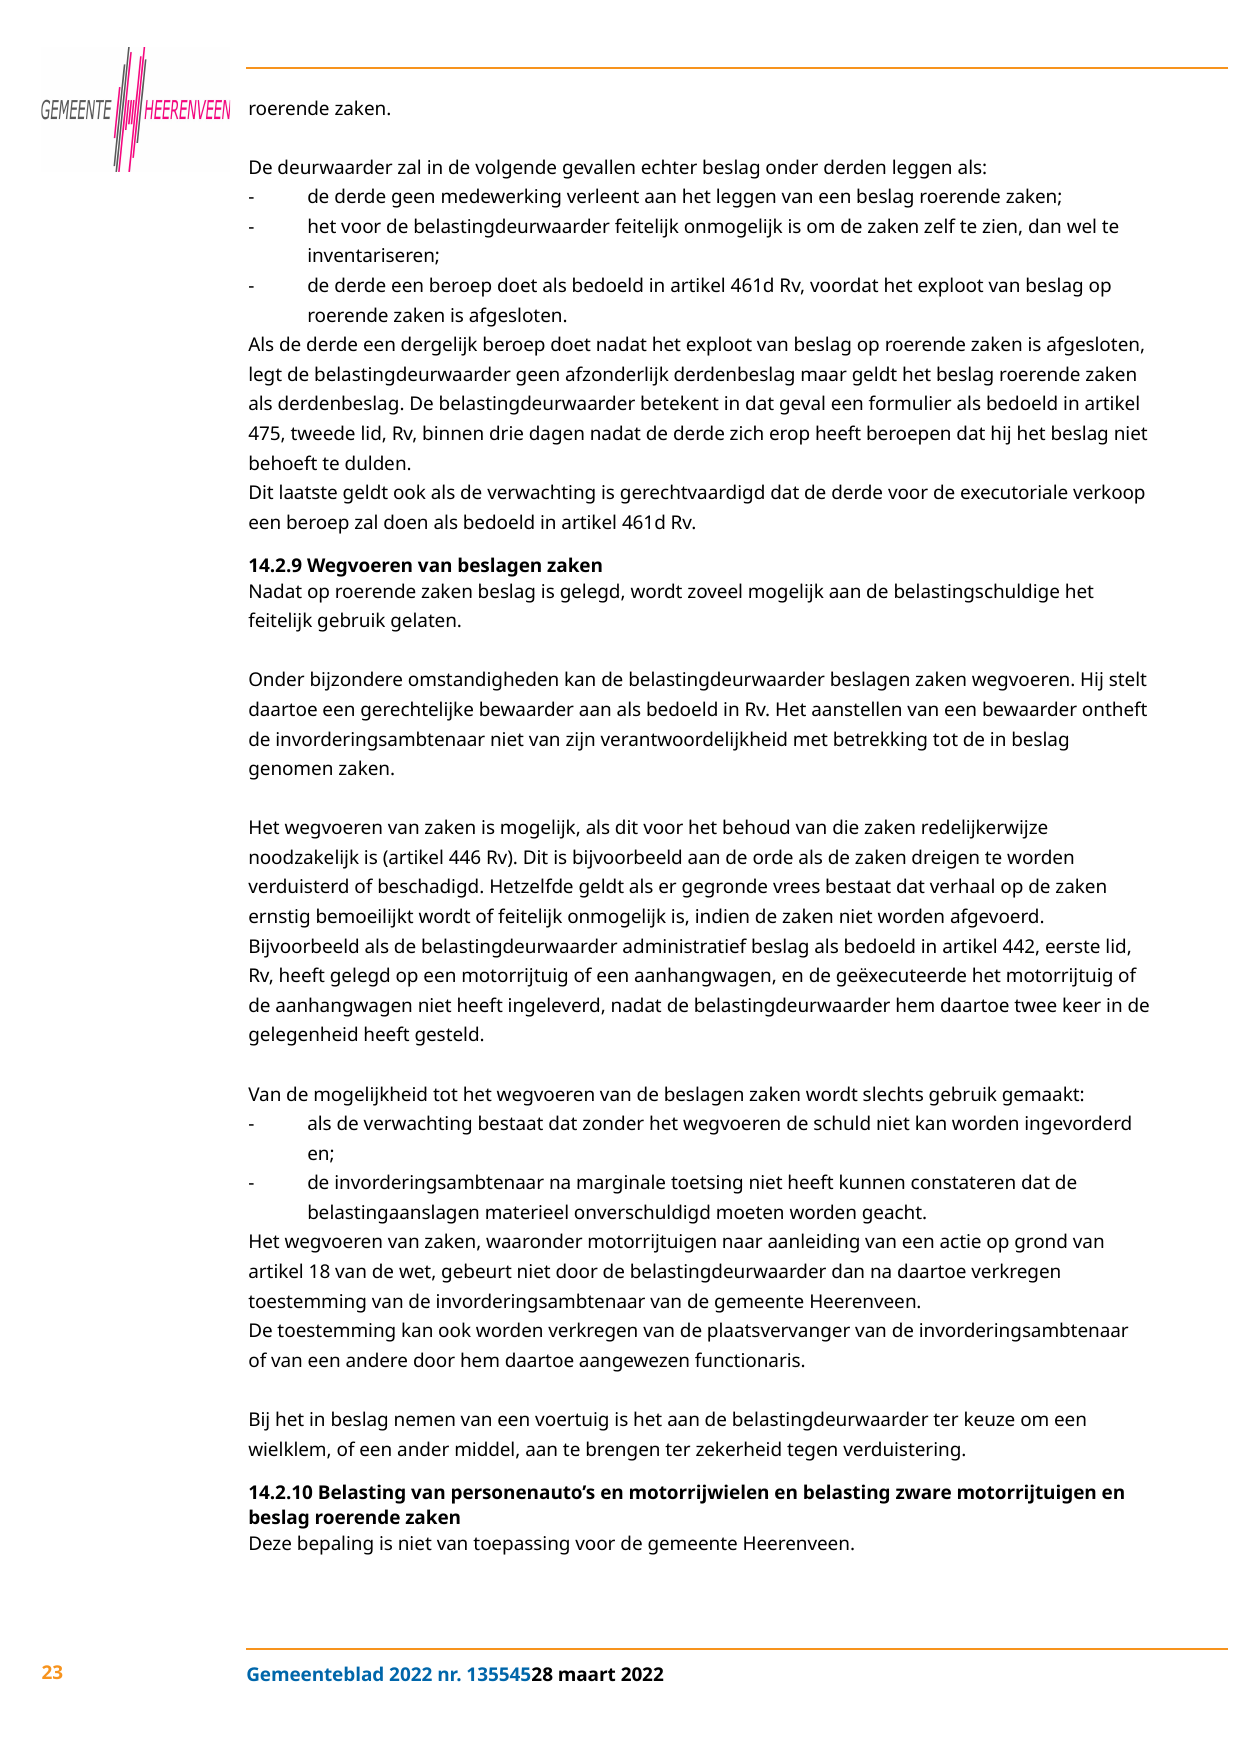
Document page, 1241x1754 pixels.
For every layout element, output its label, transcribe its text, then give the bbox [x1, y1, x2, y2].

list het voor de belastingdeurwaarder feitelijk onmogelijk is om de zaken zelf te zien, dan wel te inventariseren; [248, 213, 1152, 268]
text Bij het in beslag nemen van een voertuig is het aan de belastingdeurwaarder ter keuze om een wielklem, of een ander middel, aan te brengen ter zekerheid tegen verduistering. [248, 1406, 1152, 1461]
text 14.2.9 Wegvoeren van beslagen zaken [248, 552, 1152, 578]
text Dit laatste geldt ook als de verwachting is gerechtvaardigd dat de derde voor de executoriale verkoop een beroep zal doen als bedoeld in artikel 461d Rv. [248, 479, 1152, 535]
text Deze bepaling is niet van toepassing voor de gemeente Heerenveen. [248, 1530, 1152, 1556]
list de invorderingsambtenaar na marginale toetsing niet heeft kunnen constateren dat de belastingaanslagen materieel onverschuldigd moeten worden geacht. [248, 1169, 1152, 1225]
text De toestemming kan ook worden verkregen van de plaatsvervanger van de invorderingsambtenaar of van een andere door hem daartoe aangewezen functionaris. [248, 1317, 1152, 1373]
list als de verwachting bestaat dat zonder het wegvoeren de schuld niet kan worden ingevorderd en; [248, 1110, 1152, 1166]
text Onder bijzondere omstandigheden kan de belastingdeurwaarder beslagen zaken wegvoeren. Hij stelt daartoe een gerechtelijke bewaarder aan als bedoeld in Rv. Het aanstellen van een bewaarder ontheft de invorderingsambtenaar niet van zijn verantwoordelijkheid met betrekking tot de in beslag genomen zaken. [248, 667, 1152, 781]
text Van de mogelijkheid tot het wegvoeren van de beslagen zaken wordt slechts gebruik gemaakt: [248, 1081, 1152, 1106]
list de derde geen medewerking verleent aan het leggen van een beslag roerende zaken; [248, 183, 1152, 209]
text Als de derde een dergelijk beroep doet nadat het exploot van beslag op roerende zaken is afgesloten, legt de belastingdeurwaarder geen afzonderlijk derdenbeslag maar geldt het beslag roerende zaken als derdenbeslag. De belastingdeurwaarder betekent in dat geval een formulier als bedoeld in artikel 475, tweede lid, Rv, binnen drie dagen nadat de derde zich erop heeft beroepen dat hij het beslag niet behoeft te dulden. [248, 331, 1152, 476]
picture [41, 47, 231, 172]
text 14.2.10 Belasting van personenauto’s en motorrijwielen en belasting zware motorrijtuigen en beslag roerende zaken [248, 1479, 1152, 1530]
text Het wegvoeren van zaken is mogelijk, als dit voor het behoud van die zaken redelijkerwijze noodzakelijk is (artikel 446 Rv). Dit is bijvoorbeeld aan de orde als de zaken dreigen te worden verduisterd of beschadigd. Hetzelfde geldt als er gegronde vrees bestaat dat verhaal op de zaken ernstig bemoeilijkt wordt of feitelijk onmogelijk is, indien de zaken niet worden afgevoerd. Bijvoorbeeld als de belastingdeurwaarder administratief beslag als bedoeld in artikel 442, eerste lid, Rv, heeft gelegd op een motorrijtuig of een aanhangwagen, en de geëxecuteerde het motorrijtuig of de aanhangwagen niet heeft ingeleverd, nadat de belastingdeurwaarder hem daartoe twee keer in de gelegenheid heeft gesteld. [248, 814, 1152, 1047]
text Het wegvoeren van zaken, waaronder motorrijtuigen naar aanleiding van een actie op grond van artikel 18 van de wet, gebeurt niet door de belastingdeurwaarder dan na daartoe verkregen toestemming van de invorderingsambtenaar van de gemeente Heerenveen. [248, 1229, 1152, 1313]
text Nadat op roerende zaken beslag is gelegd, wordt zoveel mogelijk aan de belastingschuldige het feitelijk gebruik gelaten. [248, 578, 1152, 633]
list de derde een beroep doet als bedoeld in artikel 461d Rv, voordat het exploot van beslag op roerende zaken is afgesloten. [248, 272, 1152, 328]
text De deurwaarder zal in de volgende gevallen echter beslag onder derden leggen als: [248, 154, 1152, 180]
text roerende zaken. [248, 95, 1152, 121]
